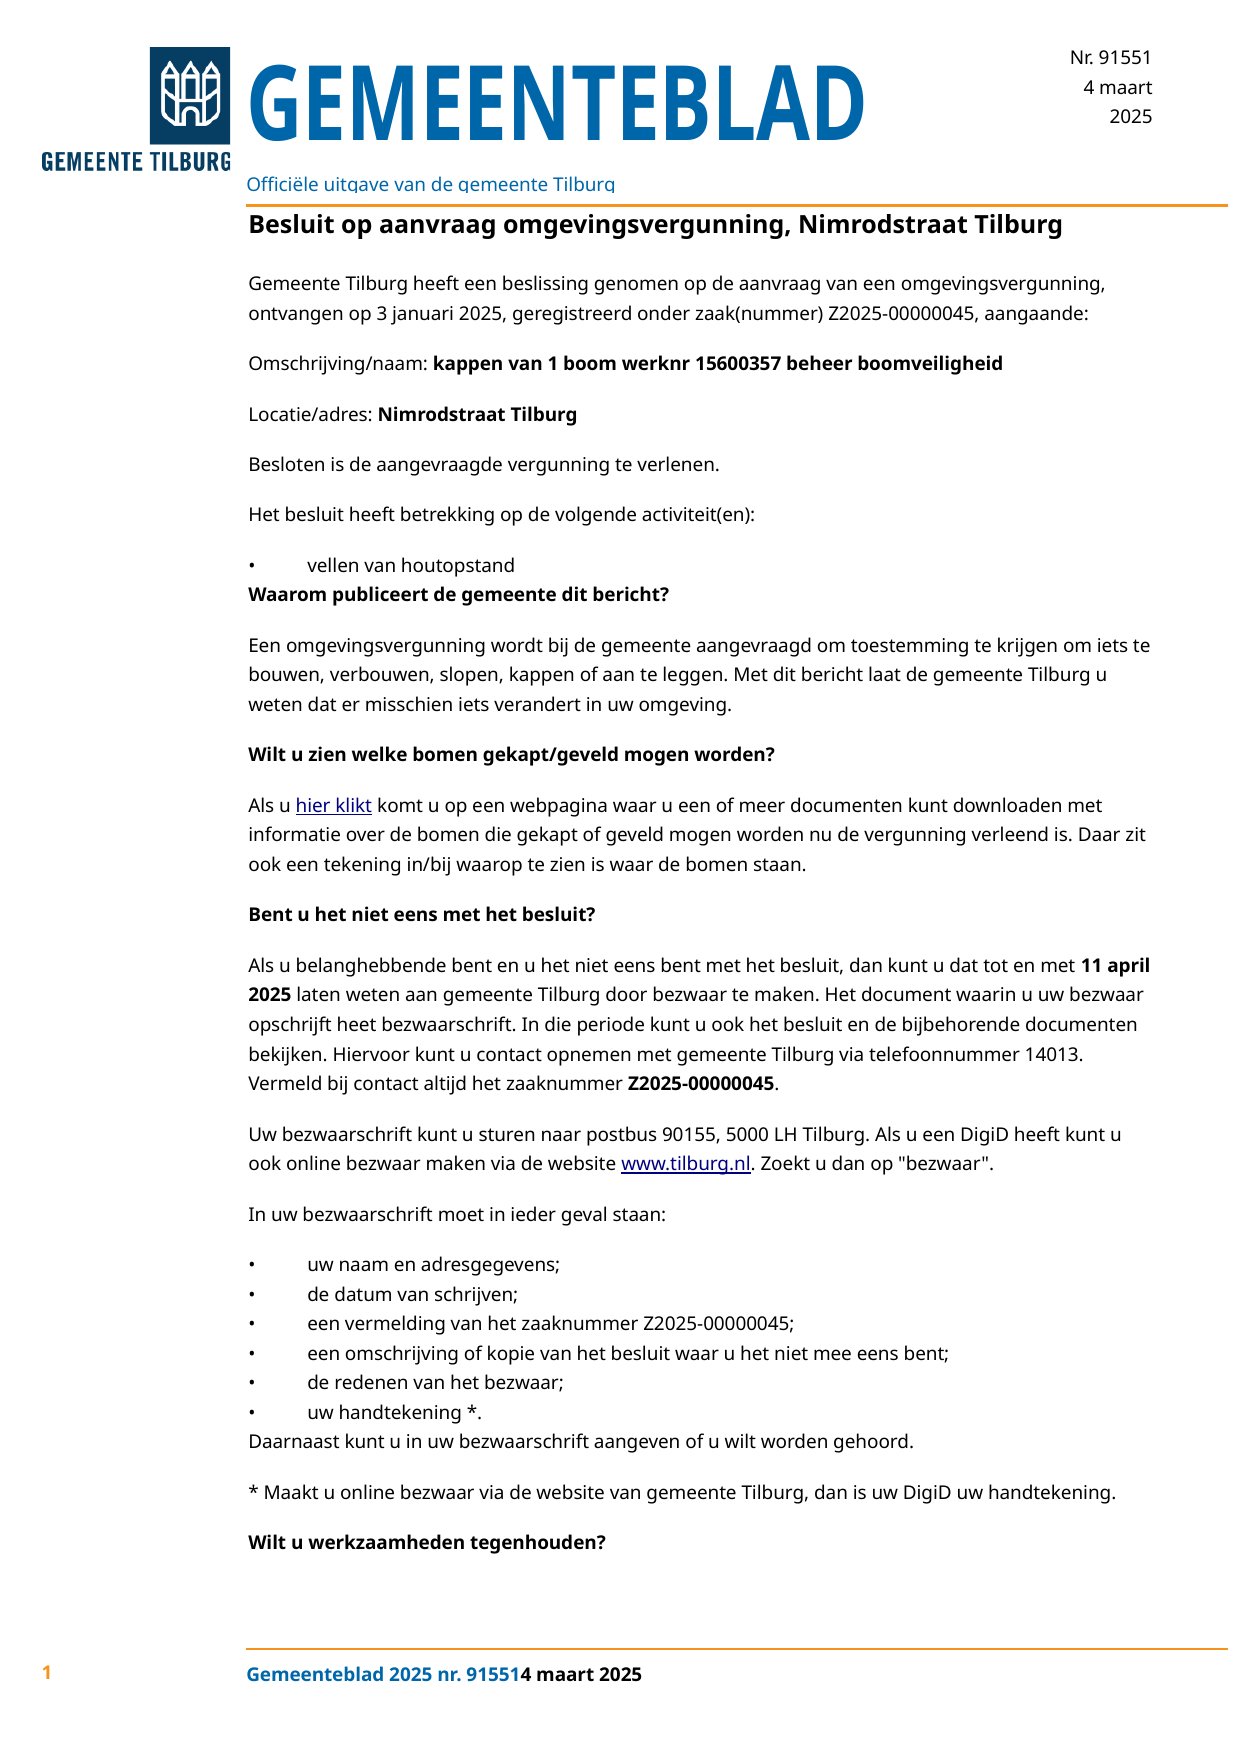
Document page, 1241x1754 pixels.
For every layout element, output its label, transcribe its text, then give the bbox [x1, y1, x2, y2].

text Besluit op aanvraag omgevingsvergunning, Nimrodstraat Tilburg [248, 207, 1152, 241]
text Bent u het niet eens met het besluit? [248, 902, 1152, 927]
text Omschrijving/naam: kappen van 1 boom werknr 15600357 beheer boomveiligheid [248, 350, 1152, 376]
text Een omgevingsvergunning wordt bij de gemeente aangevraagd om toestemming te krijgen om iets te bouwen, verbouwen, slopen, kappen of aan te leggen. Met dit bericht laat de gemeente Tilburg u weten dat er misschien iets verandert in uw omgeving. [248, 632, 1152, 717]
text Daarnaast kunt u in uw bezwaarschrift aangeven of u wilt worden gehoord. [248, 1429, 1152, 1454]
text Besloten is de aangevraagde vergunning te verlenen. [248, 451, 1152, 477]
text Waarom publiceert de gemeente dit bericht? [248, 582, 1152, 607]
text * Maakt u online bezwaar via de website van gemeente Tilburg, dan is uw DigiD uw handtekening. [248, 1479, 1152, 1505]
picture [41, 47, 231, 172]
text Wilt u zien welke bomen gekapt/geveld mogen worden? [248, 742, 1152, 767]
text Het besluit heeft betrekking op de volgende activiteit(en): [248, 502, 1152, 527]
list uw handtekening *. [248, 1399, 1152, 1425]
list vellen van houtopstand [248, 552, 1152, 578]
text Locatie/adres: Nimrodstraat Tilburg [248, 401, 1152, 426]
list een omschrijving of kopie van het besluit waar u het niet mee eens bent; [248, 1340, 1152, 1366]
text Wilt u werkzaamheden tegenhouden? [248, 1529, 1152, 1555]
list de redenen van het bezwaar; [248, 1369, 1152, 1395]
text Als u hier klikt komt u op een webpagina waar u een of meer documenten kunt downloaden met informatie over de bomen die gekapt of geveld mogen worden nu de vergunning verleend is. Daar zit ook een tekening in/bij waarop te zien is waar de bomen staan. [248, 792, 1152, 877]
text Gemeente Tilburg heeft een beslissing genomen op de aanvraag van een omgevingsvergunning, ontvangen op 3 januari 2025, geregistreerd onder zaak(nummer) Z2025-00000045, aangaande: [248, 270, 1152, 326]
text Als u belanghebbende bent en u het niet eens bent met het besluit, dan kunt u dat tot en met 11 april 2025 laten weten aan gemeente Tilburg door bezwaar te maken. Het document waarin u uw bezwaar opschrijft heet bezwaarschrift. In die periode kunt u ook het besluit en de bijbehorende documenten bekijken. Hiervoor kunt u contact opnemen met gemeente Tilburg via telefoonnummer 14013. Vermeld bij contact altijd het zaaknummer Z2025-00000045. [248, 952, 1152, 1096]
list uw naam en adresgegevens; [248, 1251, 1152, 1277]
text Uw bezwaarschrift kunt u sturen naar postbus 90155, 5000 LH Tilburg. Als u een DigiD heeft kunt u ook online bezwaar maken via de website www.tilburg.nl. Zoekt u dan op "bezwaar". [248, 1121, 1152, 1176]
list een vermelding van het zaaknummer Z2025-00000045; [248, 1310, 1152, 1336]
list de datum van schrijven; [248, 1281, 1152, 1306]
text In uw bezwaarschrift moet in ieder geval staan: [248, 1201, 1152, 1226]
